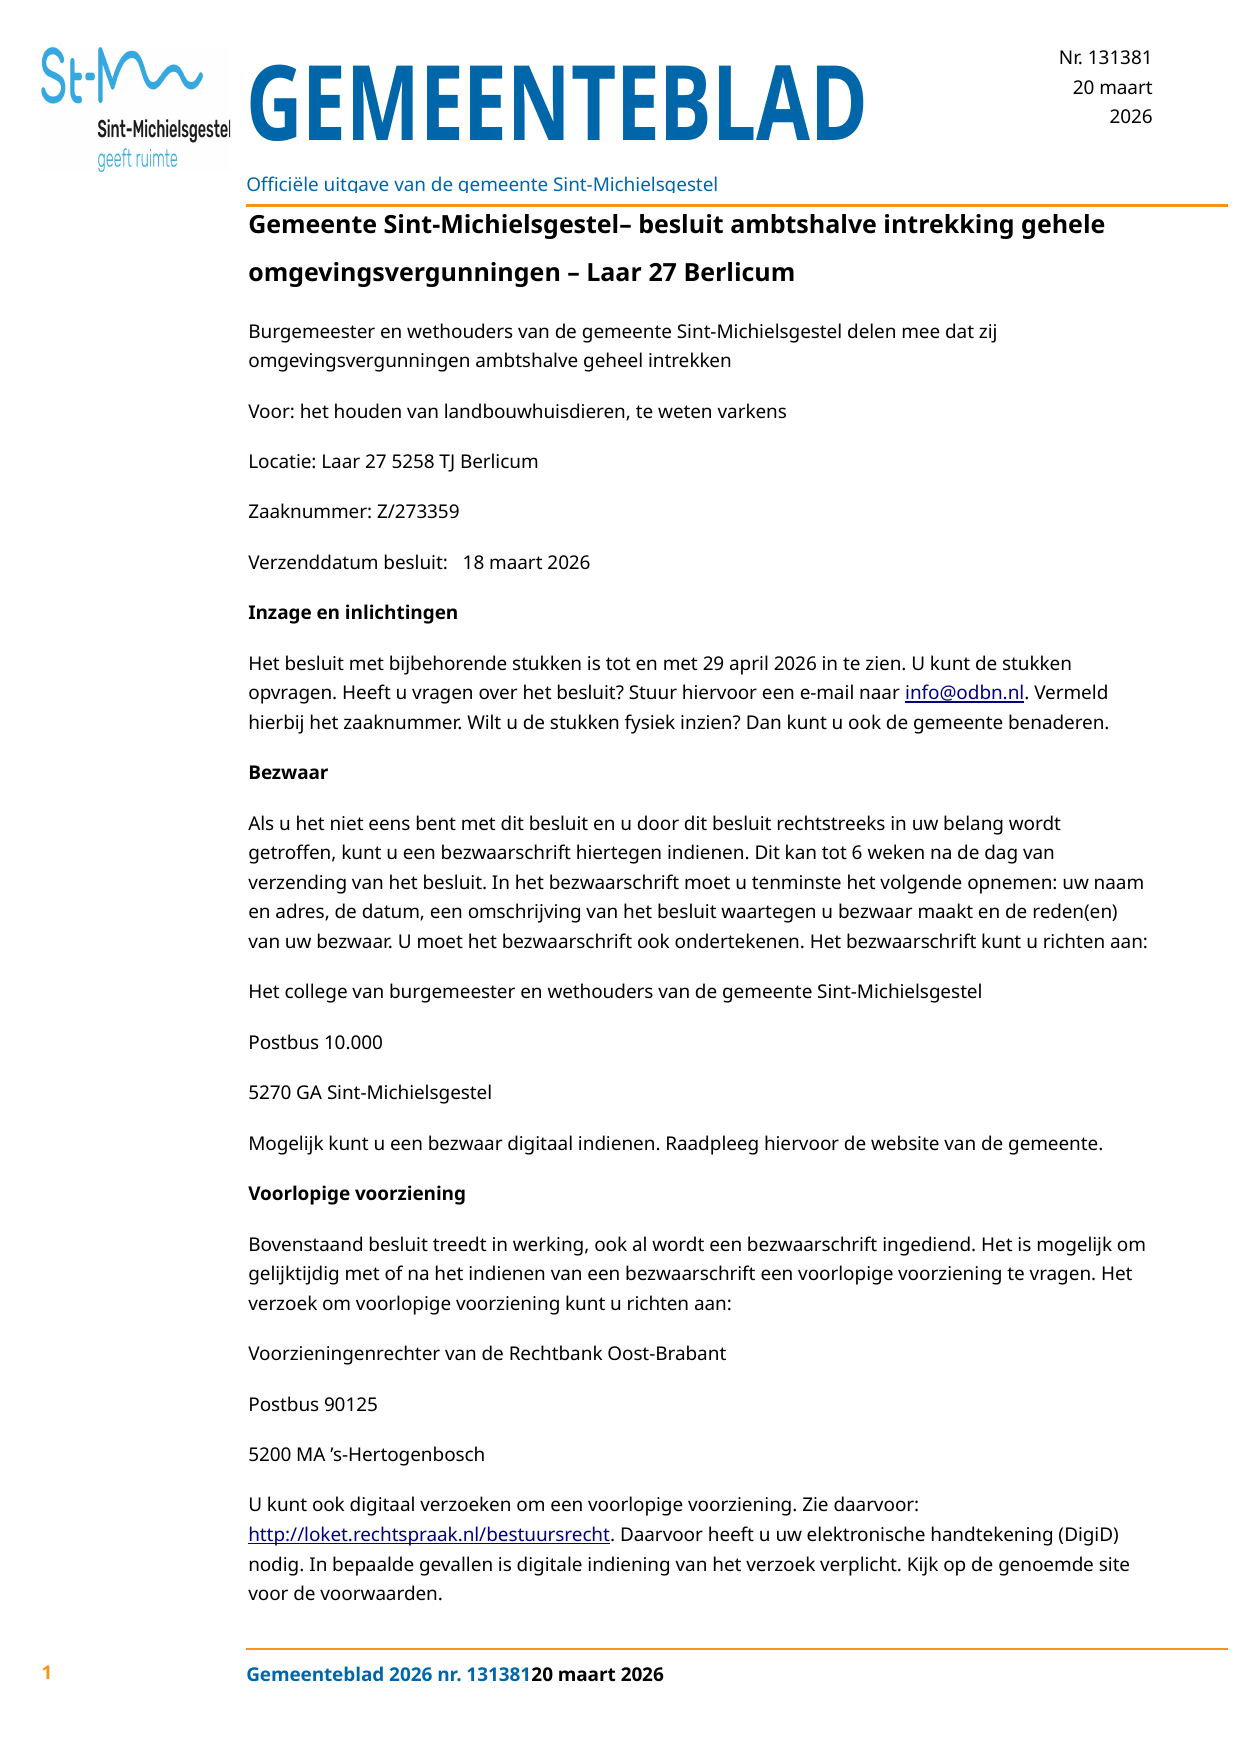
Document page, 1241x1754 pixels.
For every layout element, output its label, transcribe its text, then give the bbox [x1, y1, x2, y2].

text U kunt ook digitaal verzoeken om een voorlopige voorziening. Zie daarvoor: http://loket.rechtspraak.nl/bestuursrecht. Daarvoor heeft u uw elektronische handtekening (DigiD) nodig. In bepaalde gevallen is digitale indiening van het verzoek verplicht. Kijk op de genoemde site voor de voorwaarden. [248, 1492, 1152, 1606]
text Voorlopige voorziening [248, 1180, 1152, 1206]
text Als u het niet eens bent met dit besluit en u door dit besluit rechtstreeks in uw belang wordt getroffen, kunt u een bezwaarschrift hiertegen indienen. Dit kan tot 6 weken na de dag van verzending van het besluit. In het bezwaarschrift moet u tenminste het volgende opnemen: uw naam en adres, de datum, een omschrijving van het besluit waartegen u bezwaar maakt en de reden(en) van uw bezwaar. U moet het bezwaarschrift ook ondertekenen. Het bezwaarschrift kunt u richten aan: [248, 810, 1152, 954]
text Zaaknummer: Z/273359 [248, 499, 1152, 524]
text Voorzieningenrechter van de Rechtbank Oost-Brabant [248, 1340, 1152, 1366]
text Postbus 10.000 [248, 1029, 1152, 1055]
text Mogelijk kunt u een bezwaar digitaal indienen. Raadpleeg hiervoor de website van de gemeente. [248, 1130, 1152, 1156]
text Voor: het houden van landbouwhuisdieren, te weten varkens [248, 398, 1152, 424]
text Het besluit met bijbehorende stukken is tot en met 29 april 2026 in te zien. U kunt de stukken opvragen. Heeft u vragen over het besluit? Stuur hiervoor een e-mail naar info@odbn.nl. Vermeld hierbij het zaaknummer. Wilt u de stukken fysiek inzien? Dan kunt u ook de gemeente benaderen. [248, 650, 1152, 735]
text Postbus 90125 [248, 1391, 1152, 1417]
text Inzage en inlichtingen [248, 599, 1152, 625]
text Burgemeester en wethouders van de gemeente Sint-Michielsgestel delen mee dat zij omgevingsvergunningen ambtshalve geheel intrekken [248, 318, 1152, 373]
text Bovenstaand besluit treedt in werking, ook al wordt een bezwaarschrift ingediend. Het is mogelijk om gelijktijdig met of na het indienen van een bezwaarschrift een voorlopige voorziening te vragen. Het verzoek om voorlopige voorziening kunt u richten aan: [248, 1231, 1152, 1316]
text Verzenddatum besluit: 18 maart 2026 [248, 549, 1152, 575]
text Locatie: Laar 27 5258 TJ Berlicum [248, 448, 1152, 474]
text 5200 MA ’s-Hertogenbosch [248, 1441, 1152, 1467]
text Gemeente Sint-Michielsgestel– besluit ambtshalve intrekking gehele omgevingsvergunningen – Laar 27 Berlicum [248, 207, 1152, 288]
text Het college van burgemeester en wethouders van de gemeente Sint-Michielsgestel [248, 979, 1152, 1004]
picture [41, 47, 231, 172]
text 5270 GA Sint-Michielsgestel [248, 1079, 1152, 1105]
text Bezwaar [248, 759, 1152, 785]
